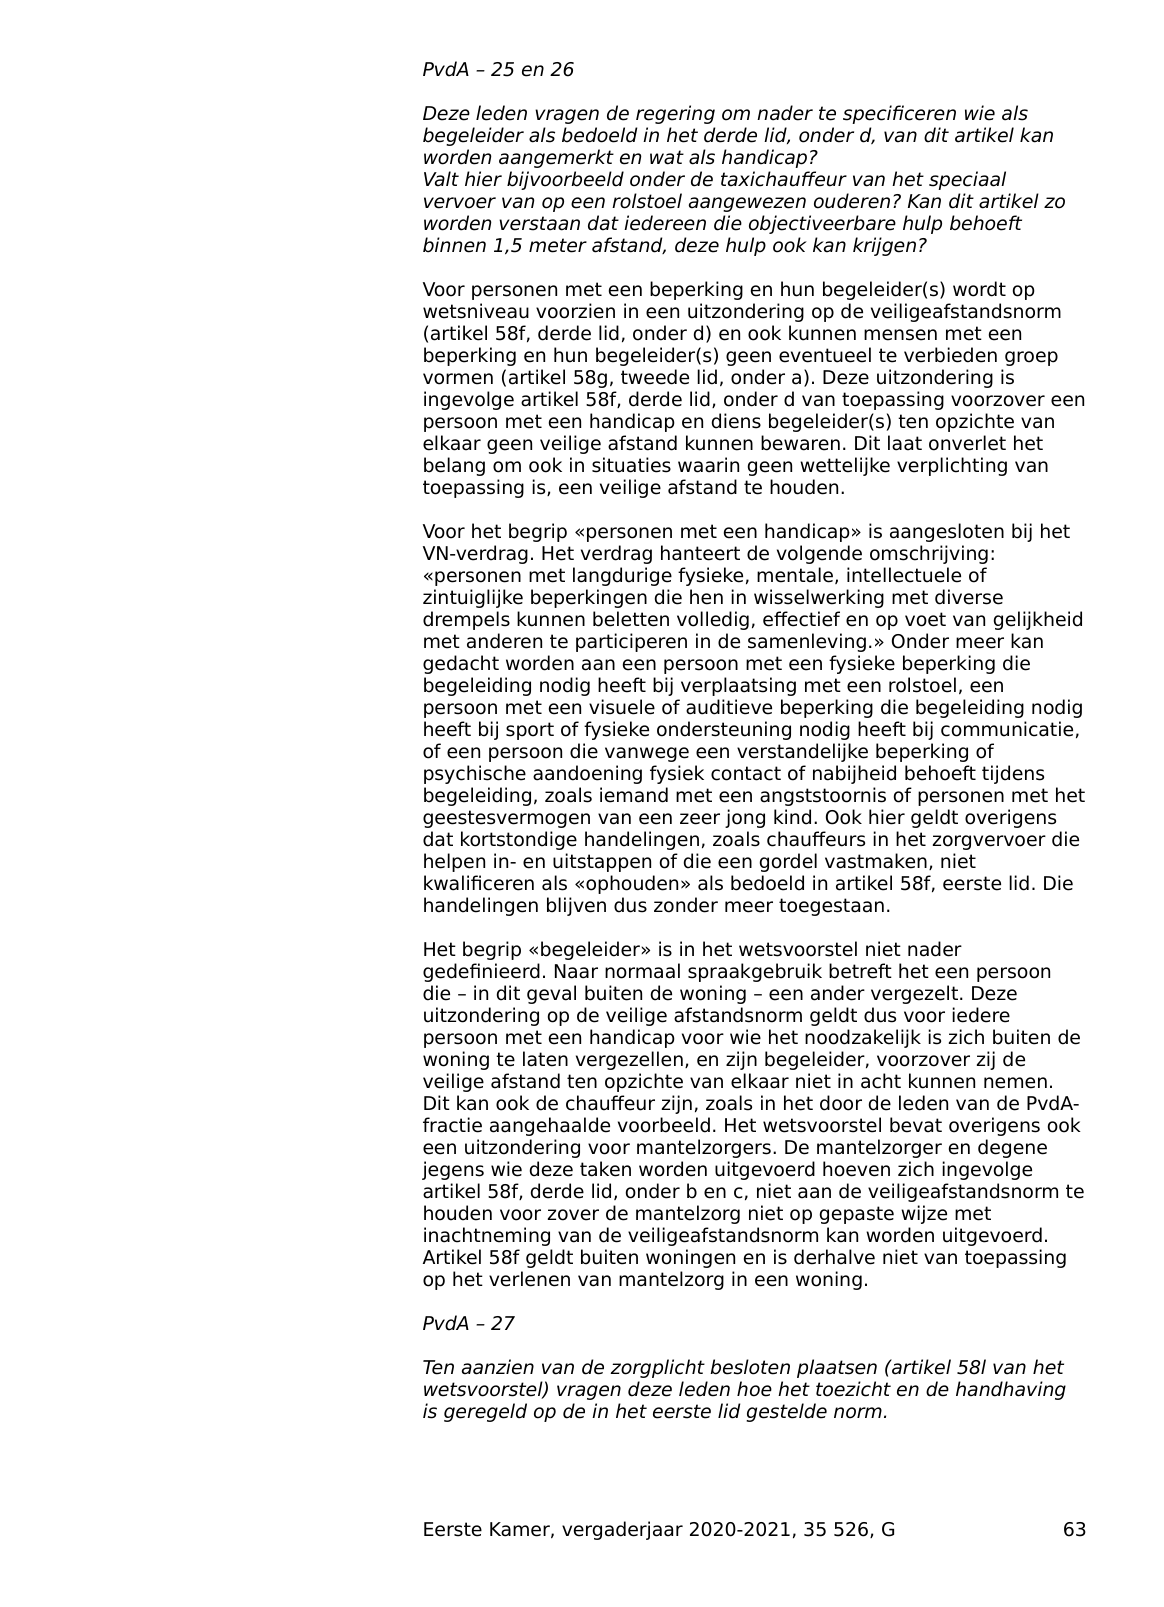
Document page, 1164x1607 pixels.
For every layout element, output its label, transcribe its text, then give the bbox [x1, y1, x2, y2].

text Deze leden vragen de regering om nader te specificeren wie als begeleider als bedoeld in het derde lid, onder d, van dit artikel kan worden aangemerkt en wat als handicap? [422, 103, 1087, 169]
text Ten aanzien van de zorgplicht besloten plaatsen (artikel 58l van het wetsvoorstel) vragen deze leden hoe het toezicht en de handhaving is geregeld op de in het eerste lid gestelde norm. [422, 1357, 1087, 1423]
text Voor het begrip «personen met een handicap» is aangesloten bij het VN-verdrag. Het verdrag hanteert de volgende omschrijving: «personen met langdurige fysieke, mentale, intellectuele of zintuiglijke beperkingen die hen in wisselwerking met diverse drempels kunnen beletten volledig, effectief en op voet van gelijkheid met anderen te participeren in de samenleving.» Onder meer kan gedacht worden aan een persoon met een fysieke beperking die begeleiding nodig heeft bij verplaatsing met een rolstoel, een persoon met een visuele of auditieve beperking die begeleiding nodig heeft bij sport of fysieke ondersteuning nodig heeft bij communicatie, of een persoon die vanwege een verstandelijke beperking of psychische aandoening fysiek contact of nabijheid behoeft tijdens begeleiding, zoals iemand met een angststoornis of personen met het geestesvermogen van een zeer jong kind. Ook hier geldt overigens dat kortstondige handelingen, zoals chauffeurs in het zorgvervoer die helpen in- en uitstappen of die een gordel vastmaken, niet kwalificeren als «ophouden» als bedoeld in artikel 58f, eerste lid. Die handelingen blijven dus zonder meer toegestaan. [422, 521, 1087, 917]
subtitle PvdA – 27 [422, 1313, 1087, 1335]
text Het begrip «begeleider» is in het wetsvoorstel niet nader gedefinieerd. Naar normaal spraakgebruik betreft het een persoon die – in dit geval buiten de woning – een ander vergezelt. Deze uitzondering op de veilige afstandsnorm geldt dus voor iedere persoon met een handicap voor wie het noodzakelijk is zich buiten de woning te laten vergezellen, en zijn begeleider, voorzover zij de veilige afstand ten opzichte van elkaar niet in acht kunnen nemen. Dit kan ook de chauffeur zijn, zoals in het door de leden van de PvdA-fractie aangehaalde voorbeeld. Het wetsvoorstel bevat overigens ook een uitzondering voor mantelzorgers. De mantelzorger en degene jegens wie deze taken worden uitgevoerd hoeven zich ingevolge artikel 58f, derde lid, onder b en c, niet aan de veiligeafstandsnorm te houden voor zover de mantelzorg niet op gepaste wijze met inachtneming van de veiligeafstandsnorm kan worden uitgevoerd. Artikel 58f geldt buiten woningen en is derhalve niet van toepassing op het verlenen van mantelzorg in een woning. [422, 939, 1087, 1291]
subtitle PvdA – 25 en 26 [422, 59, 1087, 81]
text Valt hier bijvoorbeeld onder de taxichauffeur van het speciaal vervoer van op een rolstoel aangewezen ouderen? Kan dit artikel zo worden verstaan dat iedereen die objectiveerbare hulp behoeft binnen 1,5 meter afstand, deze hulp ook kan krijgen? [422, 169, 1087, 257]
text Voor personen met een beperking en hun begeleider(s) wordt op wetsniveau voorzien in een uitzondering op de veiligeafstandsnorm (artikel 58f, derde lid, onder d) en ook kunnen mensen met een beperking en hun begeleider(s) geen eventueel te verbieden groep vormen (artikel 58g, tweede lid, onder a). Deze uitzondering is ingevolge artikel 58f, derde lid, onder d van toepassing voorzover een persoon met een handicap en diens begeleider(s) ten opzichte van elkaar geen veilige afstand kunnen bewaren. Dit laat onverlet het belang om ook in situaties waarin geen wettelijke verplichting van toepassing is, een veilige afstand te houden. [422, 279, 1087, 499]
